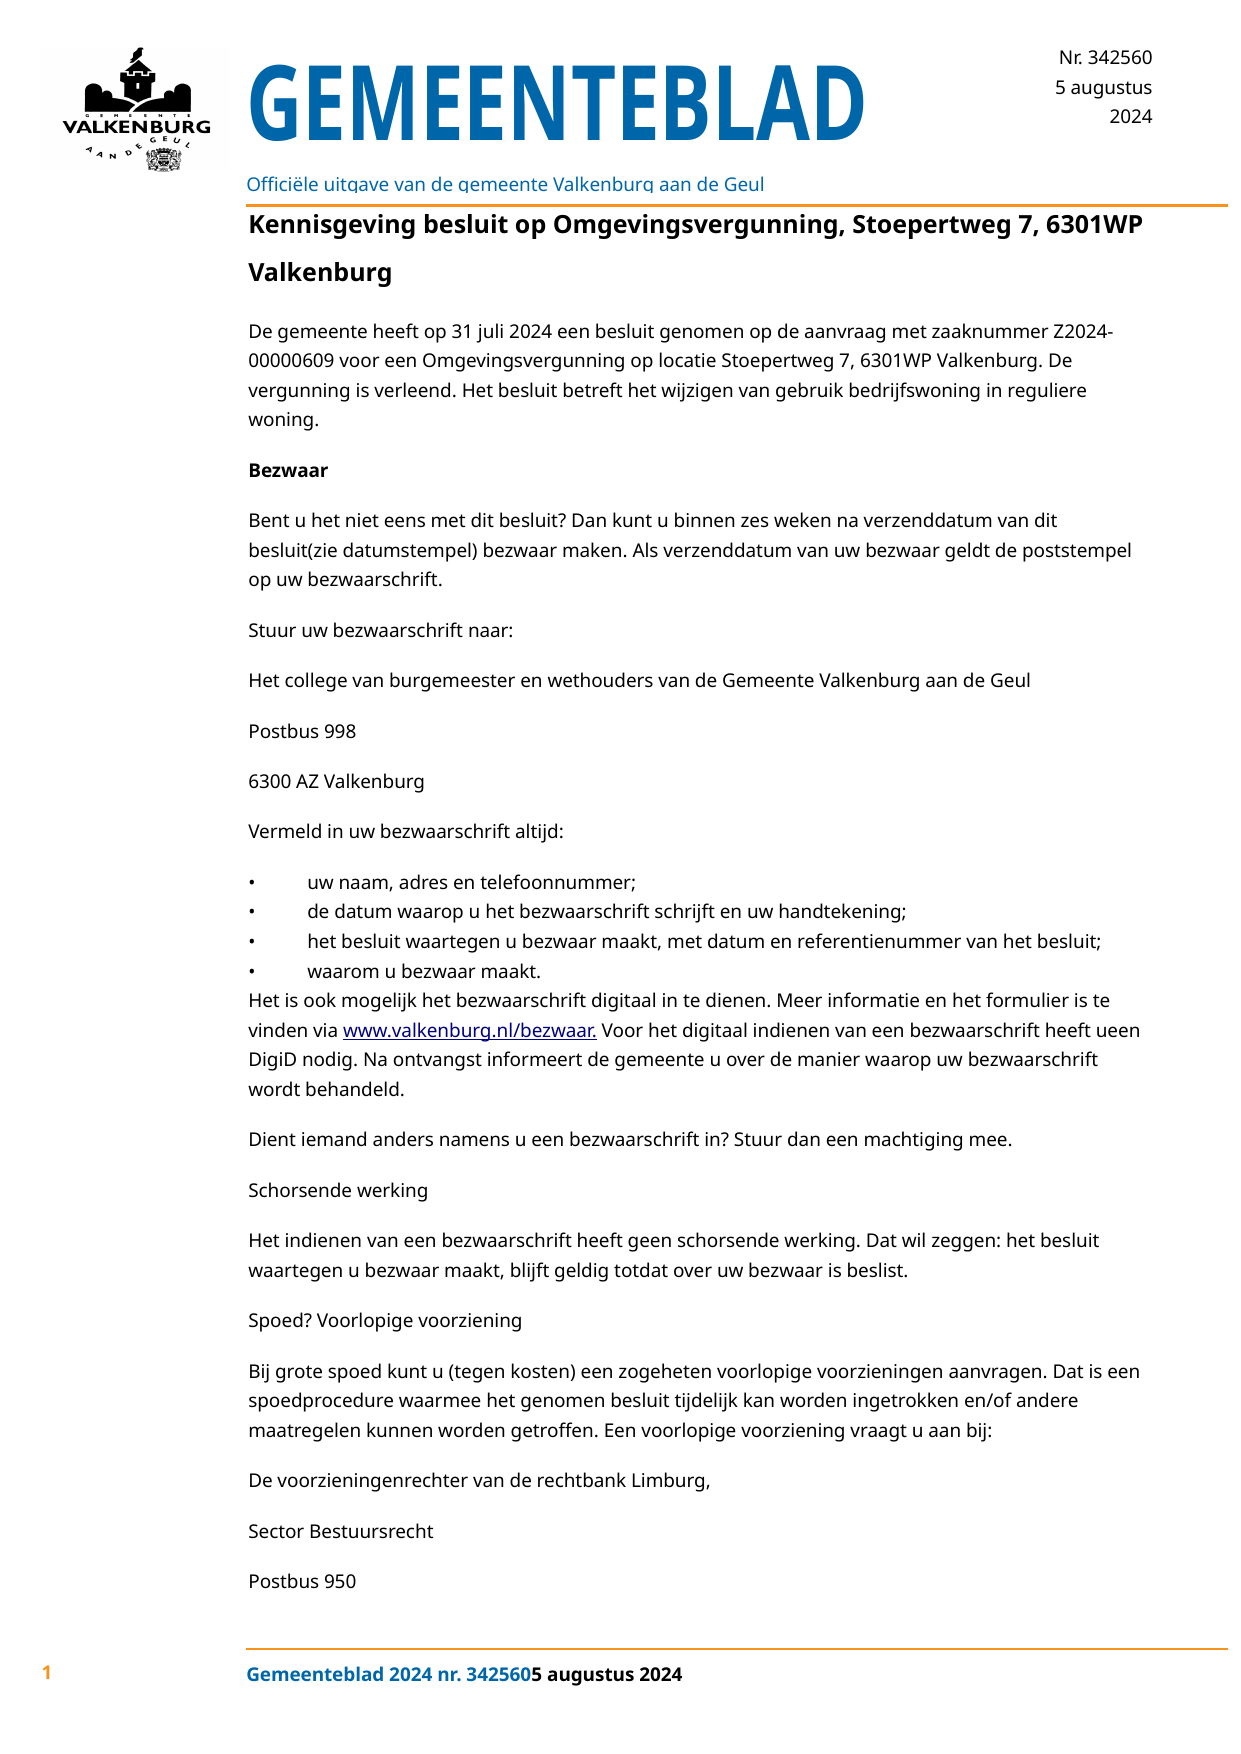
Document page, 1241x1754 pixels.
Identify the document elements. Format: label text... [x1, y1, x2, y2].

text Bent u het niet eens met dit besluit? Dan kunt u binnen zes weken na verzenddatum van dit besluit(zie datumstempel) bezwaar maken. Als verzenddatum van uw bezwaar geldt de poststempel op uw bezwaarschrift. [248, 507, 1152, 592]
list de datum waarop u het bezwaarschrift schrijft en uw handtekening; [248, 899, 1152, 924]
text Het college van burgemeester en wethouders van de Gemeente Valkenburg aan de Geul [248, 667, 1152, 693]
text Vermeld in uw bezwaarschrift altijd: [248, 819, 1152, 844]
text Postbus 998 [248, 718, 1152, 744]
text Het indienen van een bezwaarschrift heeft geen schorsende werking. Dat wil zeggen: het besluit waartegen u bezwaar maakt, blijft geldig totdat over uw bezwaar is beslist. [248, 1227, 1152, 1283]
list uw naam, adres en telefoonnummer; [248, 869, 1152, 895]
text De voorzieningenrechter van de rechtbank Limburg, [248, 1467, 1152, 1493]
text De gemeente heeft op 31 juli 2024 een besluit genomen op de aanvraag met zaaknummer Z2024-00000609 voor een Omgevingsvergunning op locatie Stoepertweg 7, 6301WP Valkenburg. De vergunning is verleend. Het besluit betreft het wijzigen van gebruik bedrijfswoning in reguliere woning. [248, 318, 1152, 432]
list het besluit waartegen u bezwaar maakt, met datum en referentienummer van het besluit; [248, 928, 1152, 954]
text Bezwaar [248, 457, 1152, 483]
text Schorsende werking [248, 1177, 1152, 1203]
text Spoed? Voorlopige voorziening [248, 1307, 1152, 1333]
picture [41, 47, 231, 172]
text Bij grote spoed kunt u (tegen kosten) een zogeheten voorlopige voorzieningen aanvragen. Dat is een spoedprocedure waarmee het genomen besluit tijdelijk kan worden ingetrokken en/of andere maatregelen kunnen worden getroffen. Een voorlopige voorziening vraagt u aan bij: [248, 1358, 1152, 1443]
list waarom u bezwaar maakt. [248, 958, 1152, 984]
text 6300 AZ Valkenburg [248, 768, 1152, 794]
text Kennisgeving besluit op Omgevingsvergunning, Stoepertweg 7, 6301WP Valkenburg [248, 207, 1152, 288]
text Het is ook mogelijk het bezwaarschrift digitaal in te dienen. Meer informatie en het formulier is te vinden via www.valkenburg.nl/bezwaar. Voor het digitaal indienen van een bezwaarschrift heeft ueen DigiD nodig. Na ontvangst informeert de gemeente u over de manier waarop uw bezwaarschrift wordt behandeld. [248, 987, 1152, 1102]
text Stuur uw bezwaarschrift naar: [248, 617, 1152, 643]
text Postbus 950 [248, 1568, 1152, 1594]
text Dient iemand anders namens u een bezwaarschrift in? Stuur dan een machtiging mee. [248, 1127, 1152, 1152]
text Sector Bestuursrecht [248, 1518, 1152, 1544]
